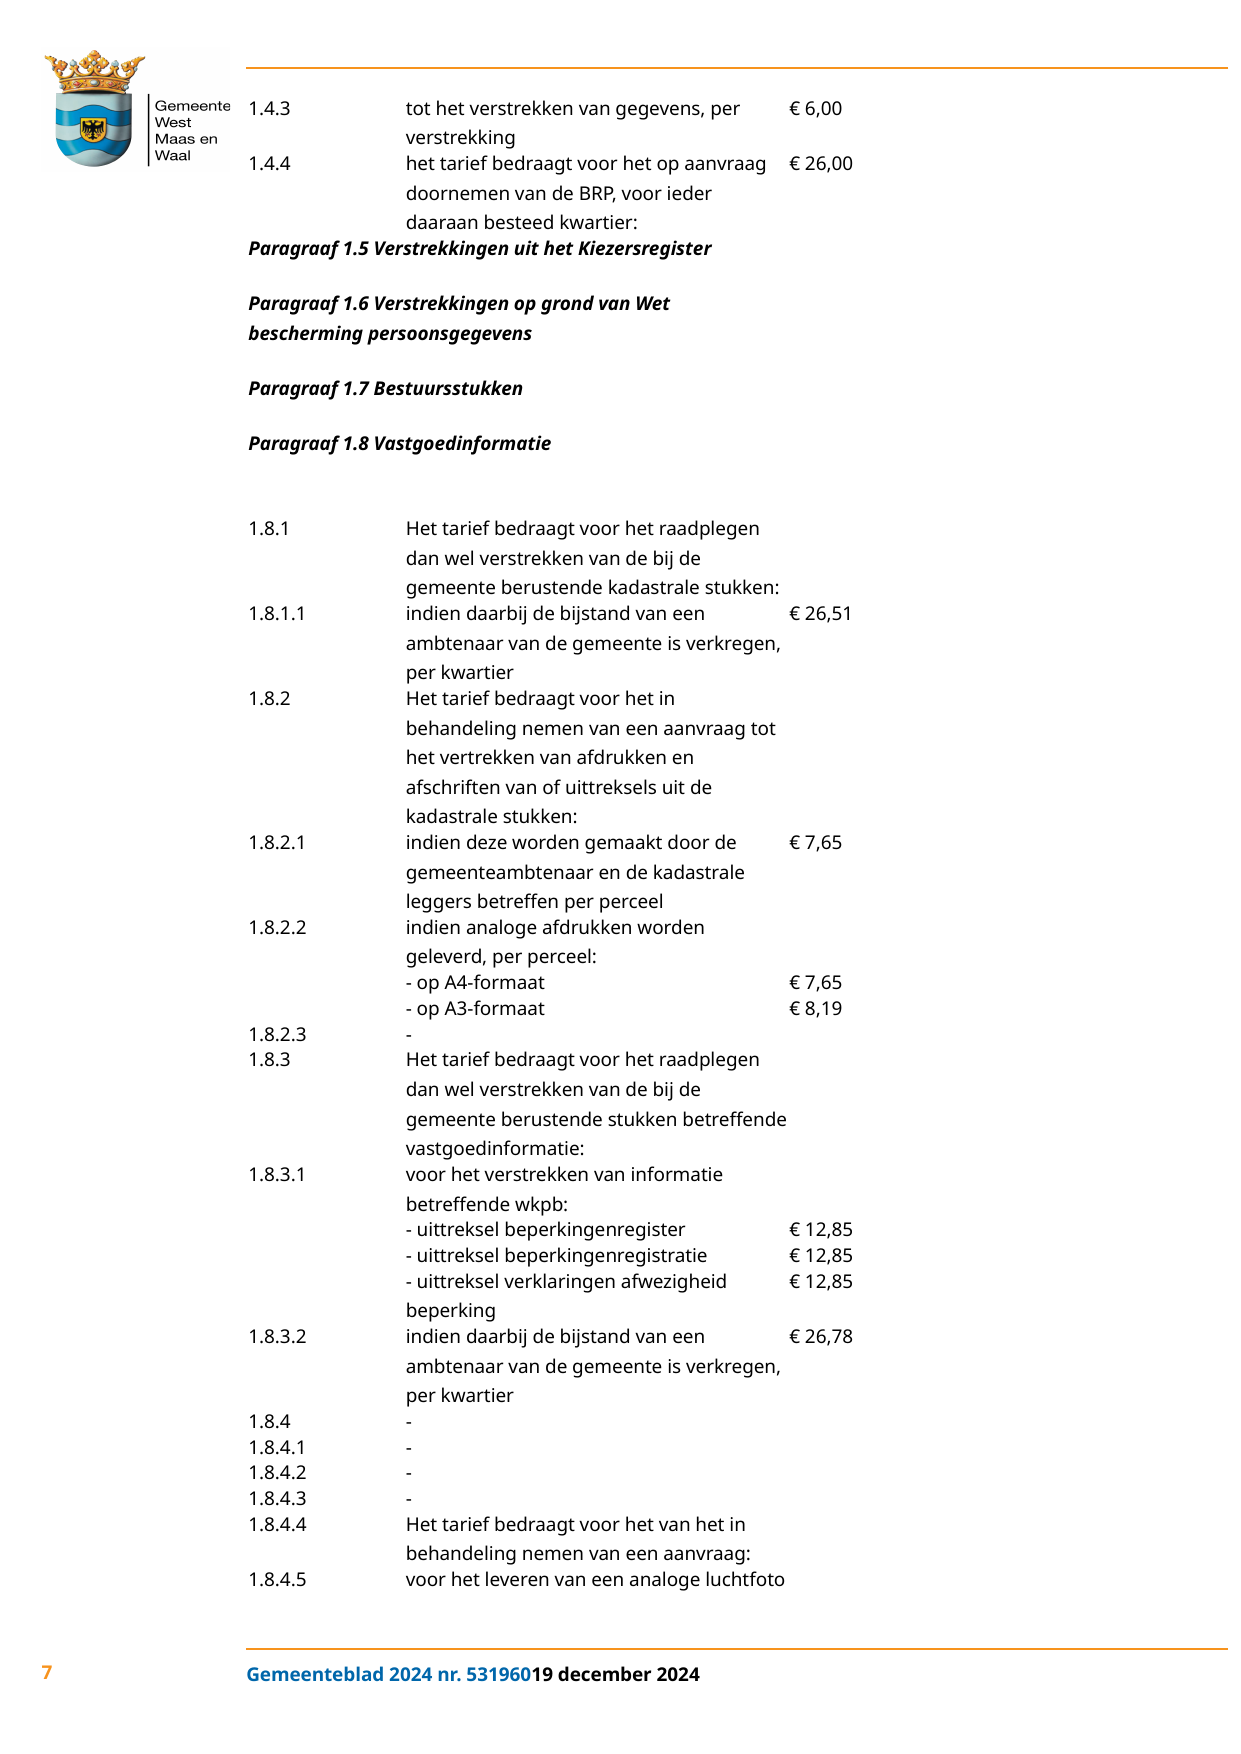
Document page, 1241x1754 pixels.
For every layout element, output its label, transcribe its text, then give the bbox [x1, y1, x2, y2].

table_cell € 8,19 [789, 995, 1031, 1021]
table_cell € 26,78 [789, 1323, 1031, 1408]
table_cell € 12,85 [789, 1216, 1031, 1242]
table_cell 1.8.3.2 [248, 1323, 406, 1408]
table_cell [248, 1268, 406, 1323]
table_cell voor het leveren van een analoge luchtfoto [406, 1566, 789, 1592]
table_cell 1.8.4 [248, 1408, 406, 1434]
table_cell voor het verstrekken van informatie betreffende wkpb: [406, 1161, 789, 1216]
table_cell [789, 1047, 1031, 1161]
table_cell 1.8.2.1 [248, 829, 406, 914]
table_cell [789, 290, 1031, 375]
table_cell € 26,51 [789, 600, 1031, 685]
table_cell [248, 1242, 406, 1268]
table_cell Het tarief bedraagt voor het raadplegen dan wel verstrekken van de bij de gemeente berustende stukken betreffende vastgoedinformatie: [406, 1047, 789, 1161]
table_cell [789, 685, 1031, 829]
table_cell Het tarief bedraagt voor het in behandeling nemen van een aanvraag tot het vertrekken van afdrukken en afschriften van of uittreksels uit de kadastrale stukken: [406, 685, 789, 829]
table_cell 1.8.3.1 [248, 1161, 406, 1216]
table_cell [789, 1021, 1031, 1047]
table_cell [789, 235, 1031, 290]
table_cell - uittreksel beperkingenregistratie [406, 1242, 789, 1268]
table_cell 1.8.4.1 [248, 1434, 406, 1459]
table_cell - [406, 1021, 789, 1047]
table_cell 1.8.3 [248, 1047, 406, 1161]
table_cell Het tarief bedraagt voor het van het in behandeling nemen van een aanvraag: [406, 1511, 789, 1566]
table_cell - [406, 1408, 789, 1434]
table_cell € 12,85 [789, 1242, 1031, 1268]
table_cell - uittreksel beperkingenregister [406, 1216, 789, 1242]
table_cell 1.4.3 [248, 95, 406, 150]
table_cell 1.8.4.5 [248, 1566, 406, 1592]
table_cell Paragraaf 1.8 Vastgoedinformatie [248, 431, 1031, 515]
table_cell [789, 1485, 1031, 1511]
table_cell [789, 914, 1031, 969]
table_cell Paragraaf 1.6 Verstrekkingen op grond van Wet bescherming persoonsgegevens [248, 290, 789, 375]
table_cell - op A4-formaat [406, 970, 789, 995]
picture [41, 47, 231, 172]
table_cell 1.8.4.3 [248, 1485, 406, 1511]
table_cell Paragraaf 1.7 Bestuursstukken [248, 375, 789, 431]
table_cell € 26,00 [789, 150, 1031, 235]
table_cell [248, 995, 406, 1021]
table_cell indien deze worden gemaakt door de gemeenteambtenaar en de kadastrale leggers betreffen per perceel [406, 829, 789, 914]
table_cell [248, 970, 406, 995]
table_cell indien daarbij de bijstand van een ambtenaar van de gemeente is verkregen, per kwartier [406, 600, 789, 685]
table_cell - [406, 1434, 789, 1459]
table_cell Het tarief bedraagt voor het raadplegen dan wel verstrekken van de bij de gemeente berustende kadastrale stukken: [406, 515, 789, 600]
table_cell 1.8.1.1 [248, 600, 406, 685]
table_cell [789, 1434, 1031, 1459]
table_cell [789, 515, 1031, 600]
table_cell - uittreksel verklaringen afwezigheid beperking [406, 1268, 789, 1323]
table_cell 1.8.2.3 [248, 1021, 406, 1047]
table_cell 1.8.1 [248, 515, 406, 600]
table_cell 1.8.4.2 [248, 1460, 406, 1485]
table_cell [789, 1511, 1031, 1566]
table_cell - [406, 1485, 789, 1511]
table_cell [789, 1408, 1031, 1434]
table_cell € 12,85 [789, 1268, 1031, 1323]
table_cell € 7,65 [789, 829, 1031, 914]
table_cell [789, 1161, 1031, 1216]
table_cell 1.4.4 [248, 150, 406, 235]
table_cell - [406, 1460, 789, 1485]
table_cell Paragraaf 1.5 Verstrekkingen uit het Kiezersregister [248, 235, 789, 290]
table_cell indien analoge afdrukken worden geleverd, per perceel: [406, 914, 789, 969]
table_cell [789, 1460, 1031, 1485]
table_cell indien daarbij de bijstand van een ambtenaar van de gemeente is verkregen, per kwartier [406, 1323, 789, 1408]
table_cell 1.8.2.2 [248, 914, 406, 969]
table_cell € 7,65 [789, 970, 1031, 995]
table_cell [789, 1566, 1031, 1592]
table_cell € 6,00 [789, 95, 1031, 150]
table_cell het tarief bedraagt voor het op aanvraag doornemen van de BRP, voor ieder daaraan besteed kwartier: [406, 150, 789, 235]
table_cell 1.8.2 [248, 685, 406, 829]
table_cell 1.8.4.4 [248, 1511, 406, 1566]
table_cell [248, 1216, 406, 1242]
table_cell - op A3-formaat [406, 995, 789, 1021]
table_cell [789, 375, 1031, 431]
table_cell tot het verstrekken van gegevens, per verstrekking [406, 95, 789, 150]
